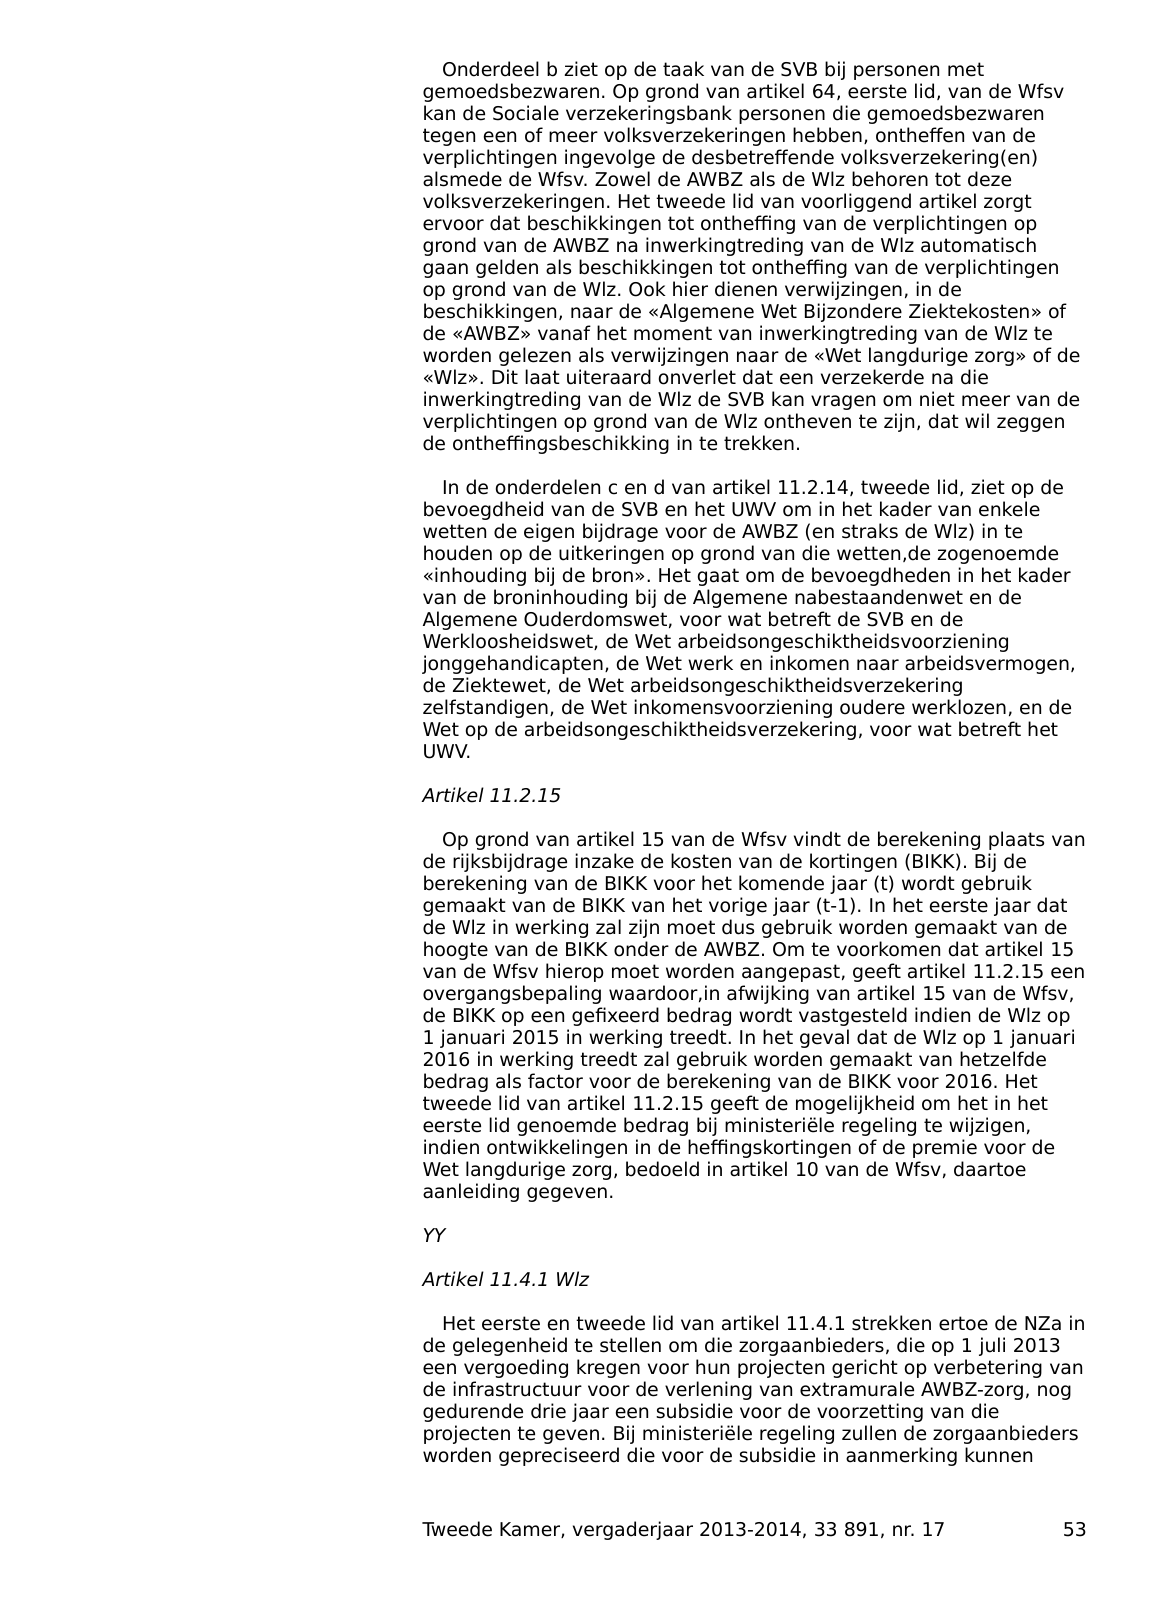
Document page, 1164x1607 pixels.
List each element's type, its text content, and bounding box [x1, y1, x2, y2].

subtitle YY [422, 1225, 1087, 1247]
text Onderdeel b ziet op de taak van de SVB bij personen met gemoedsbezwaren. Op grond van artikel 64, eerste lid, van de Wfsv kan de Sociale verzekeringsbank personen die gemoedsbezwaren tegen een of meer volksverzekeringen hebben, ontheffen van de verplichtingen ingevolge de desbetreffende volksverzekering(en) alsmede de Wfsv. Zowel de AWBZ als de Wlz behoren tot deze volksverzekeringen. Het tweede lid van voorliggend artikel zorgt ervoor dat beschikkingen tot ontheffing van de verplichtingen op grond van de AWBZ na inwerkingtreding van de Wlz automatisch gaan gelden als beschikkingen tot ontheffing van de verplichtingen op grond van de Wlz. Ook hier dienen verwijzingen, in de beschikkingen, naar de «Algemene Wet Bijzondere Ziektekosten» of de «AWBZ» vanaf het moment van inwerkingtreding van de Wlz te worden gelezen als verwijzingen naar de «Wet langdurige zorg» of de «Wlz». Dit laat uiteraard onverlet dat een verzekerde na die inwerkingtreding van de Wlz de SVB kan vragen om niet meer van de verplichtingen op grond van de Wlz ontheven te zijn, dat wil zeggen de ontheffingsbeschikking in te trekken. [422, 59, 1087, 455]
text Het eerste en tweede lid van artikel 11.4.1 strekken ertoe de NZa in de gelegenheid te stellen om die zorgaanbieders, die op 1 juli 2013 een vergoeding kregen voor hun projecten gericht op verbetering van de infrastructuur voor de verlening van extramurale AWBZ-zorg, nog gedurende drie jaar een subsidie voor de voorzetting van die projecten te geven. Bij ministeriële regeling zullen de zorgaanbieders worden gepreciseerd die voor de subsidie in aanmerking kunnen [422, 1313, 1087, 1467]
subtitle Artikel 11.4.1 Wlz [422, 1269, 1087, 1291]
text Op grond van artikel 15 van de Wfsv vindt de berekening plaats van de rijksbijdrage inzake de kosten van de kortingen (BIKK). Bij de berekening van de BIKK voor het komende jaar (t) wordt gebruik gemaakt van de BIKK van het vorige jaar (t-1). In het eerste jaar dat de Wlz in werking zal zijn moet dus gebruik worden gemaakt van de hoogte van de BIKK onder de AWBZ. Om te voorkomen dat artikel 15 van de Wfsv hierop moet worden aangepast, geeft artikel 11.2.15 een overgangsbepaling waardoor,in afwijking van artikel 15 van de Wfsv, de BIKK op een gefixeerd bedrag wordt vastgesteld indien de Wlz op 1 januari 2015 in werking treedt. In het geval dat de Wlz op 1 januari 2016 in werking treedt zal gebruik worden gemaakt van hetzelfde bedrag als factor voor de berekening van de BIKK voor 2016. Het tweede lid van artikel 11.2.15 geeft de mogelijkheid om het in het eerste lid genoemde bedrag bij ministeriële regeling te wijzigen, indien ontwikkelingen in de heffingskortingen of de premie voor de Wet langdurige zorg, bedoeld in artikel 10 van de Wfsv, daartoe aanleiding gegeven. [422, 829, 1087, 1203]
subtitle Artikel 11.2.15 [422, 785, 1087, 807]
text In de onderdelen c en d van artikel 11.2.14, tweede lid, ziet op de bevoegdheid van de SVB en het UWV om in het kader van enkele wetten de eigen bijdrage voor de AWBZ (en straks de Wlz) in te houden op de uitkeringen op grond van die wetten,de zogenoemde «inhouding bij de bron». Het gaat om de bevoegdheden in het kader van de broninhouding bij de Algemene nabestaandenwet en de Algemene Ouderdomswet, voor wat betreft de SVB en de Werkloosheidswet, de Wet arbeidsongeschiktheidsvoorziening jonggehandicapten, de Wet werk en inkomen naar arbeidsvermogen, de Ziektewet, de Wet arbeidsongeschiktheidsverzekering zelfstandigen, de Wet inkomensvoorziening oudere werklozen, en de Wet op de arbeidsongeschiktheidsverzekering, voor wat betreft het UWV. [422, 477, 1087, 763]
